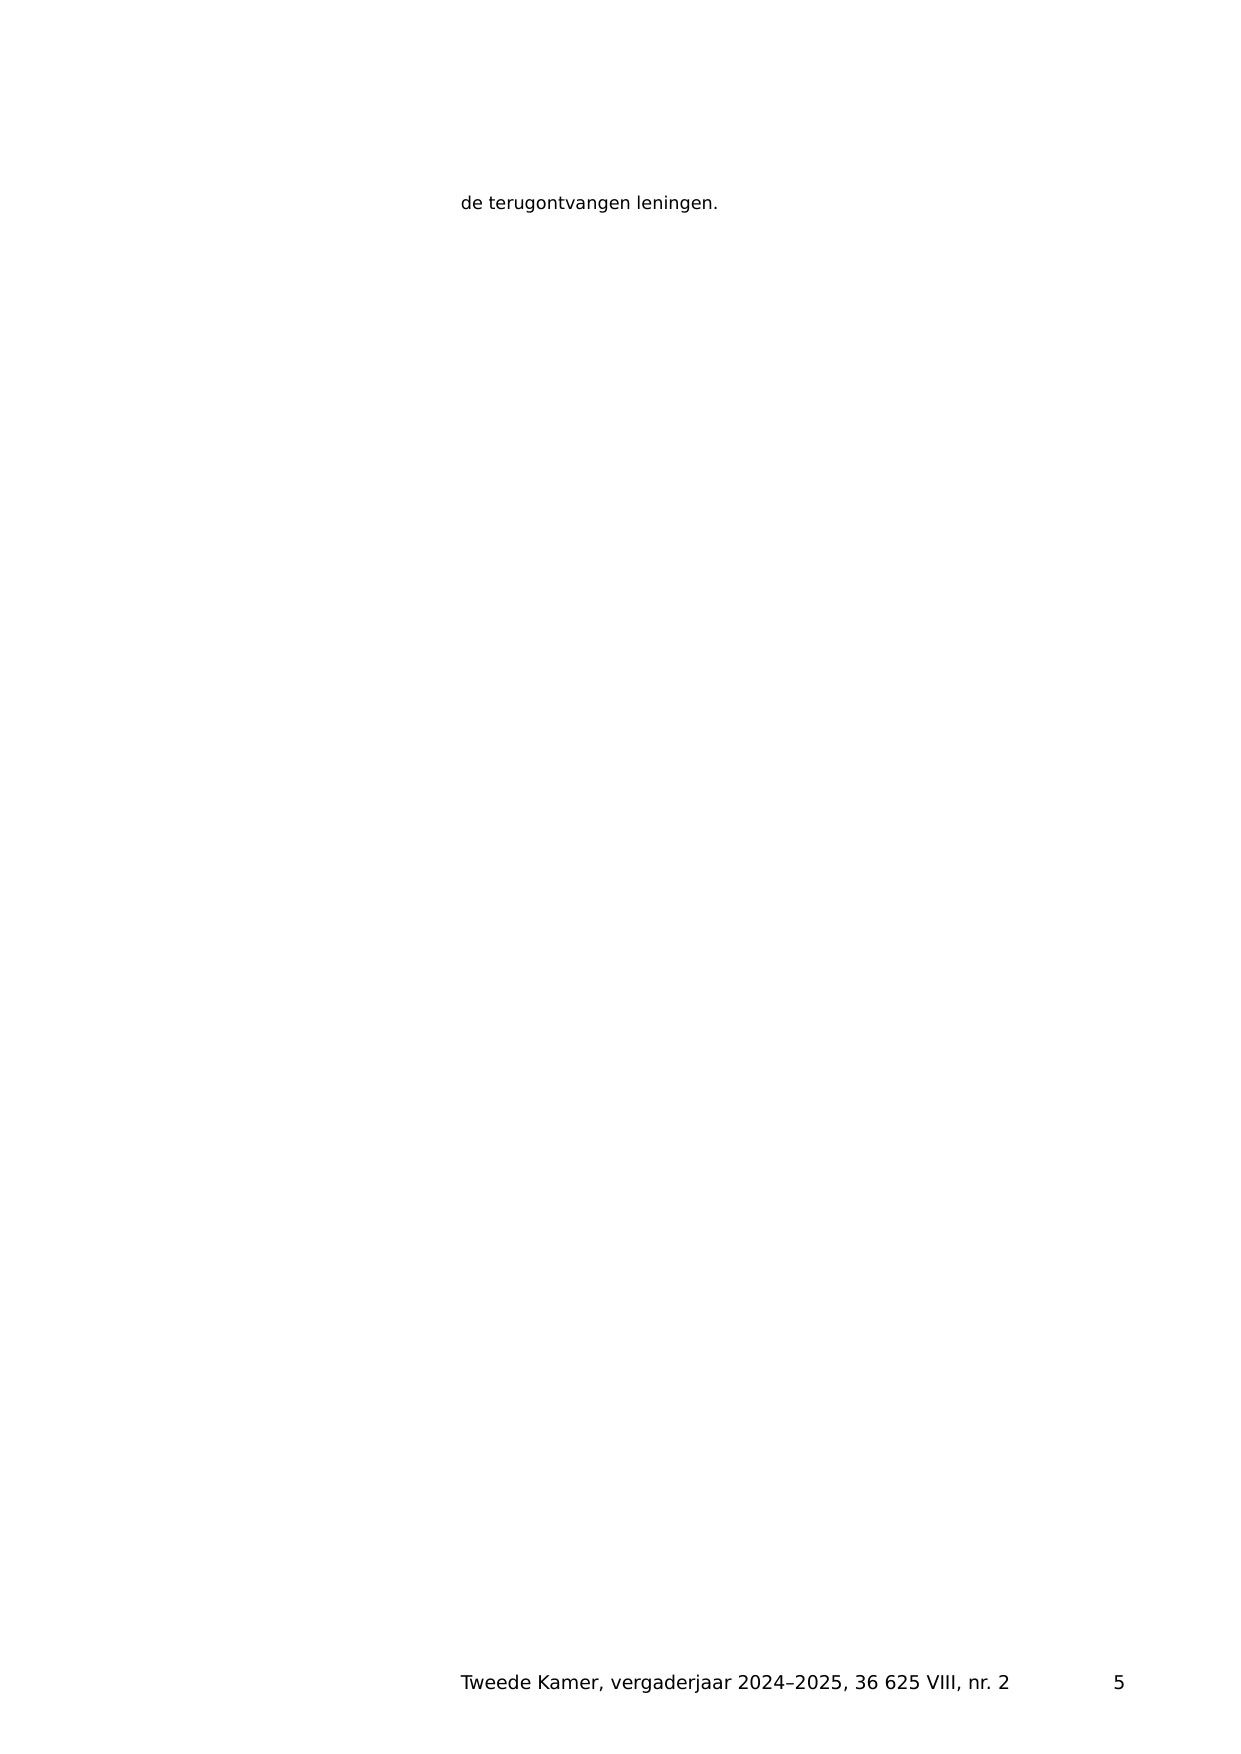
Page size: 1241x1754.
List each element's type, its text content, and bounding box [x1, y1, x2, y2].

text de terugontvangen leningen. [461, 191, 1125, 214]
